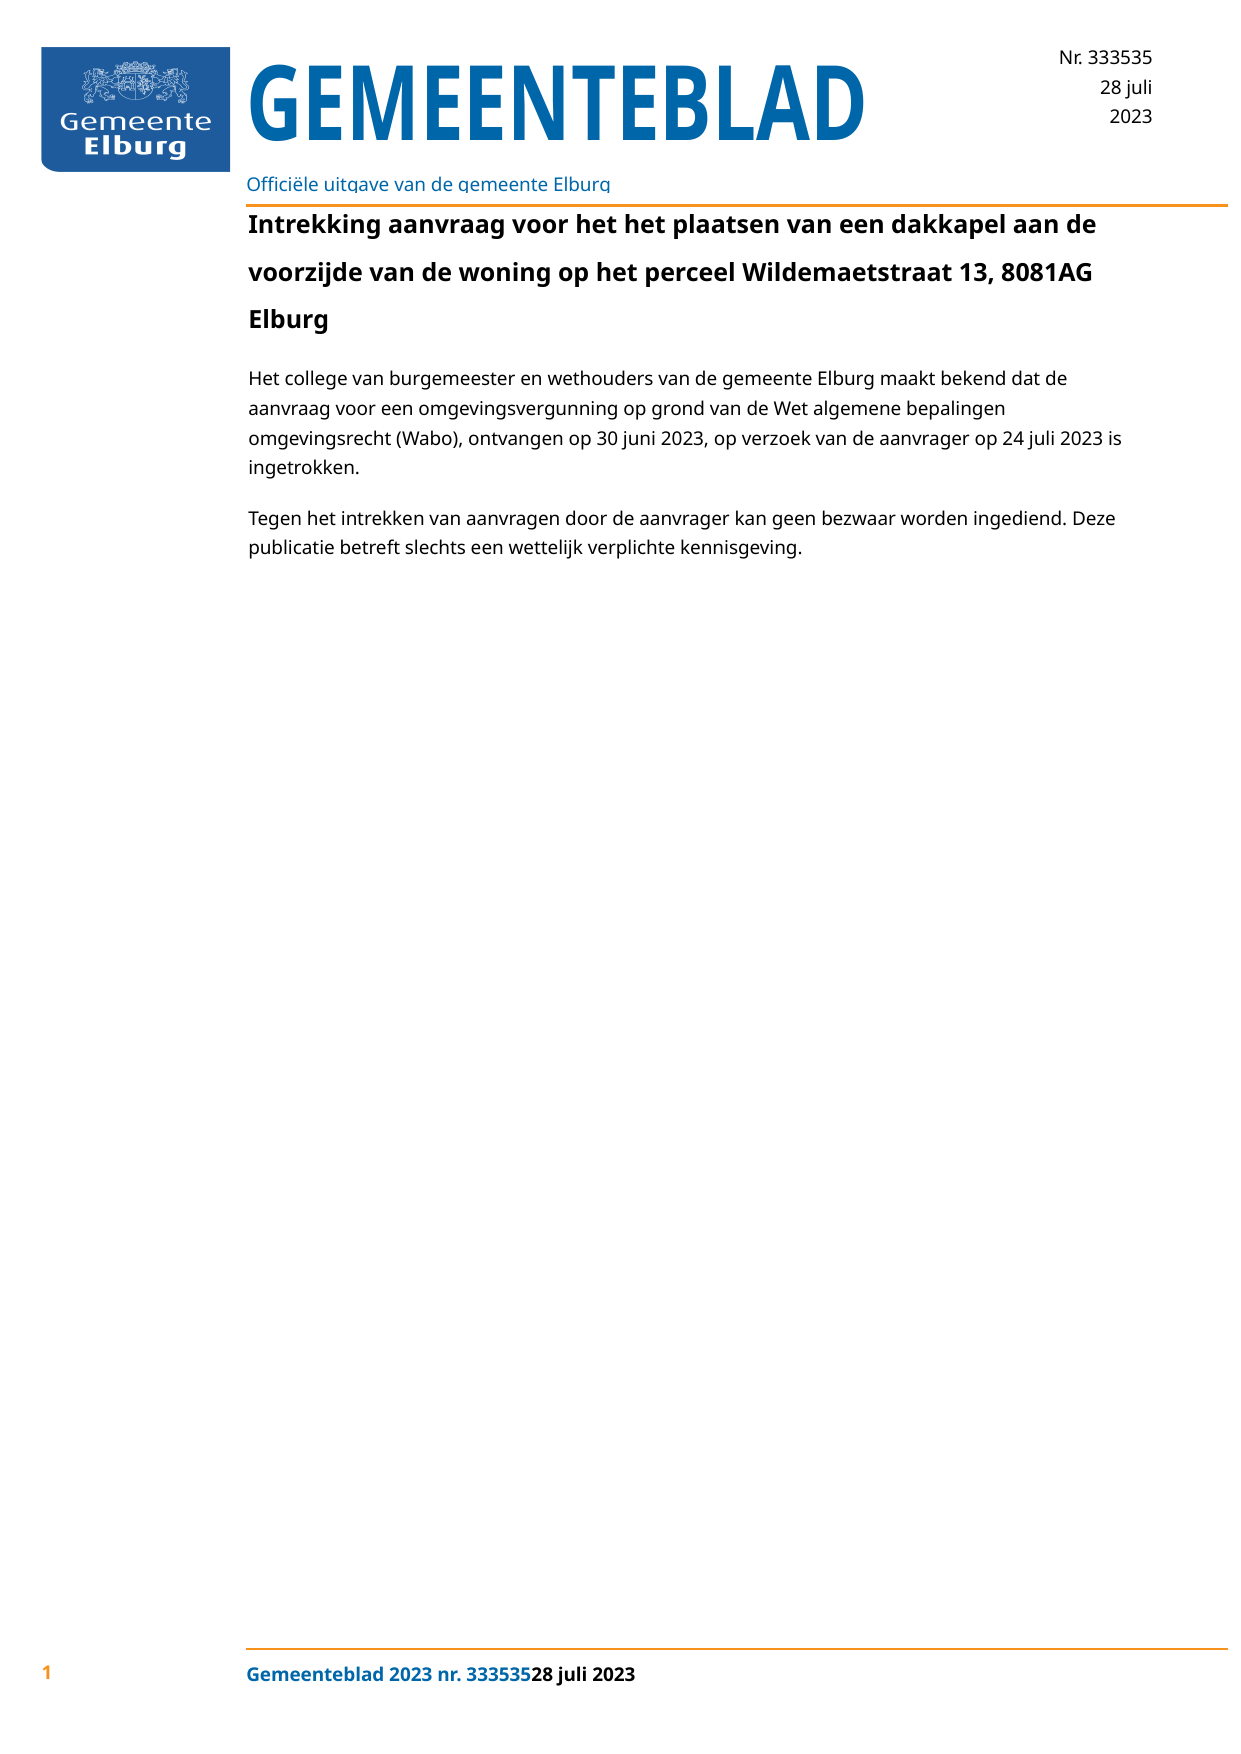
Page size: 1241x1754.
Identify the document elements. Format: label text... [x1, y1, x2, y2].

text Intrekking aanvraag voor het het plaatsen van een dakkapel aan de voorzijde van de woning op het perceel Wildemaetstraat 13, 8081AG Elburg [248, 207, 1152, 336]
text Tegen het intrekken van aanvragen door de aanvrager kan geen bezwaar worden ingediend. Deze publicatie betreft slechts een wettelijk verplichte kennisgeving. [248, 505, 1152, 560]
picture [41, 47, 231, 172]
text Het college van burgemeester en wethouders van de gemeente Elburg maakt bekend dat de aanvraag voor een omgevingsvergunning op grond van de Wet algemene bepalingen omgevingsrecht (Wabo), ontvangen op 30 juni 2023, op verzoek van de aanvrager op 24 juli 2023 is ingetrokken. [248, 366, 1152, 480]
